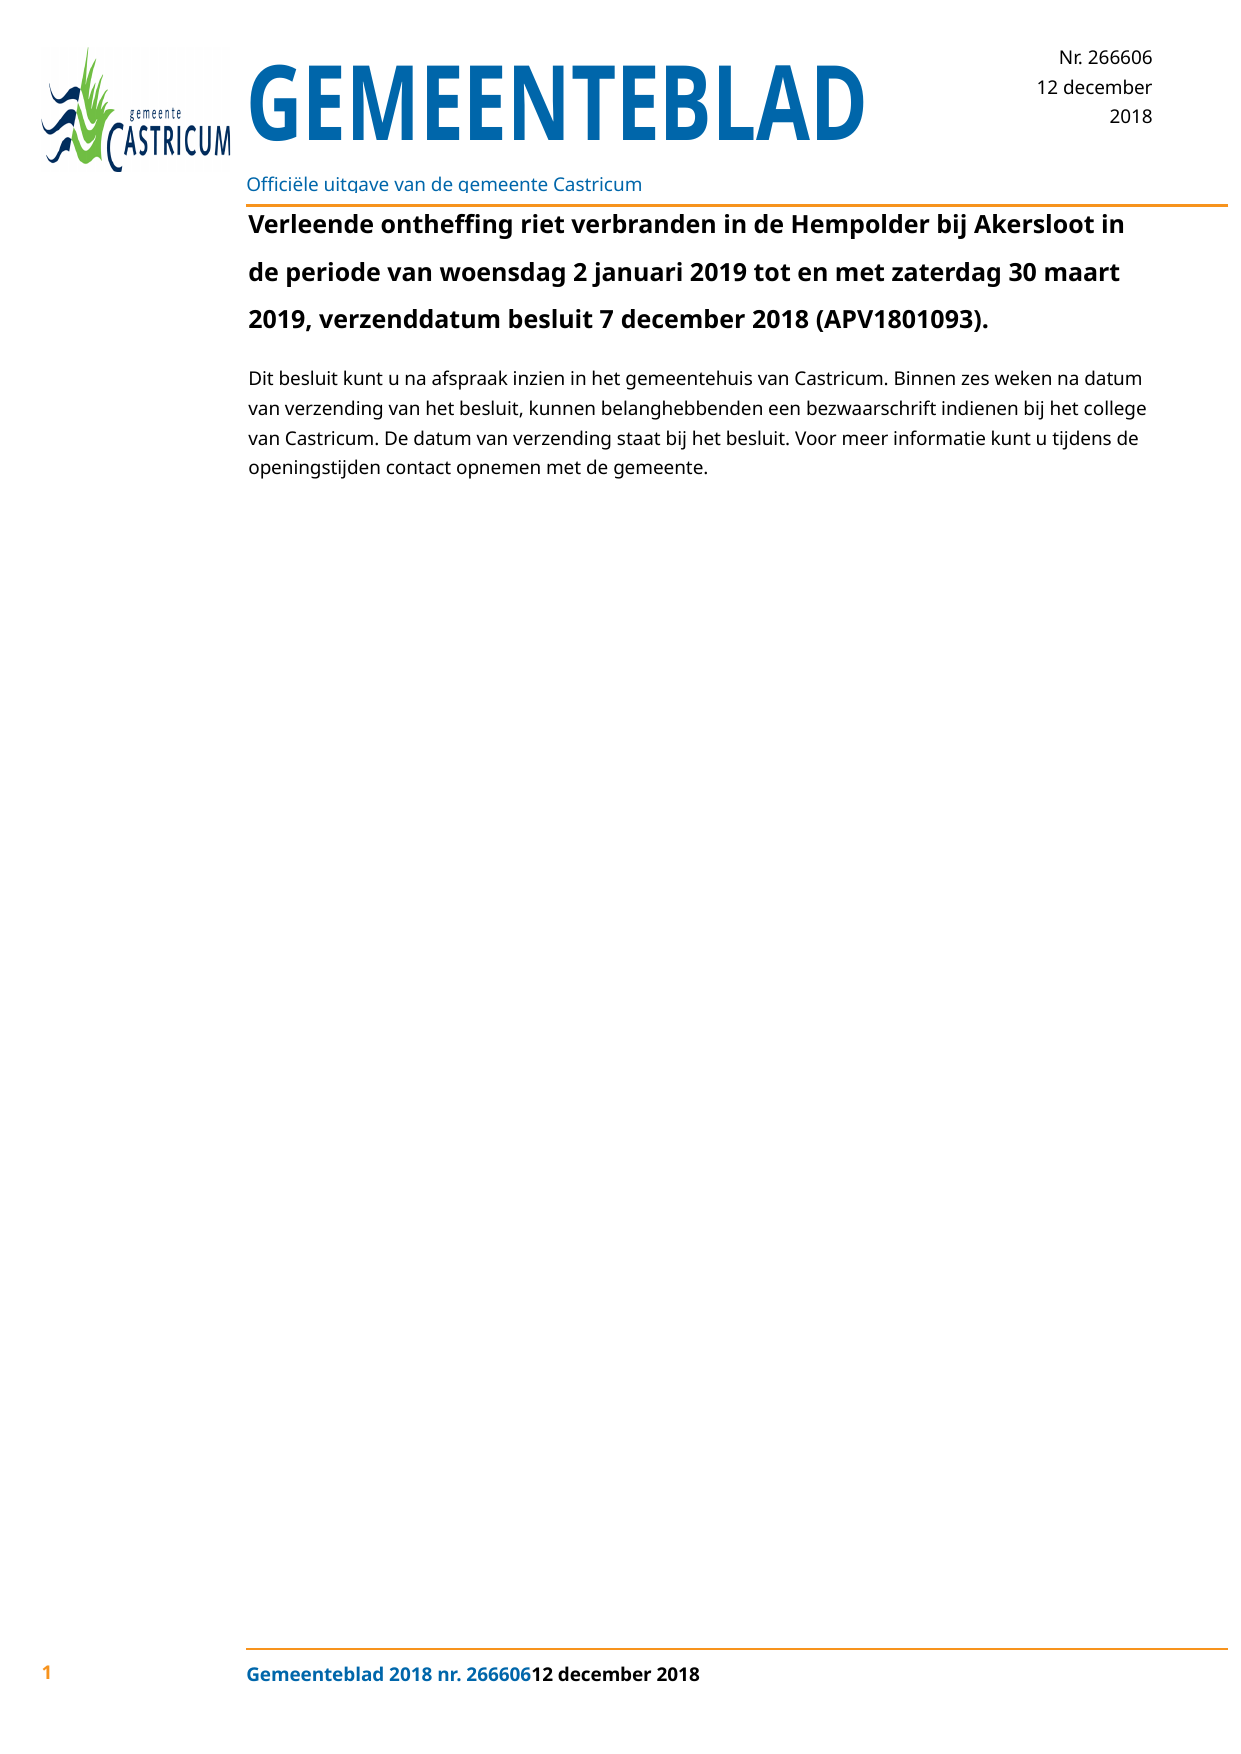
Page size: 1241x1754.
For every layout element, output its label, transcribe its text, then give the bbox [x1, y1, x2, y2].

text Dit besluit kunt u na afspraak inzien in het gemeentehuis van Castricum. Binnen zes weken na datum van verzending van het besluit, kunnen belanghebbenden een bezwaarschrift indienen bij het college van Castricum. De datum van verzending staat bij het besluit. Voor meer informatie kunt u tijdens de openingstijden contact opnemen met de gemeente. [248, 366, 1152, 480]
text Verleende ontheffing riet verbranden in de Hempolder bij Akersloot in de periode van woensdag 2 januari 2019 tot en met zaterdag 30 maart 2019, verzenddatum besluit 7 december 2018 (APV1801093). [248, 207, 1152, 336]
picture [41, 47, 231, 172]
